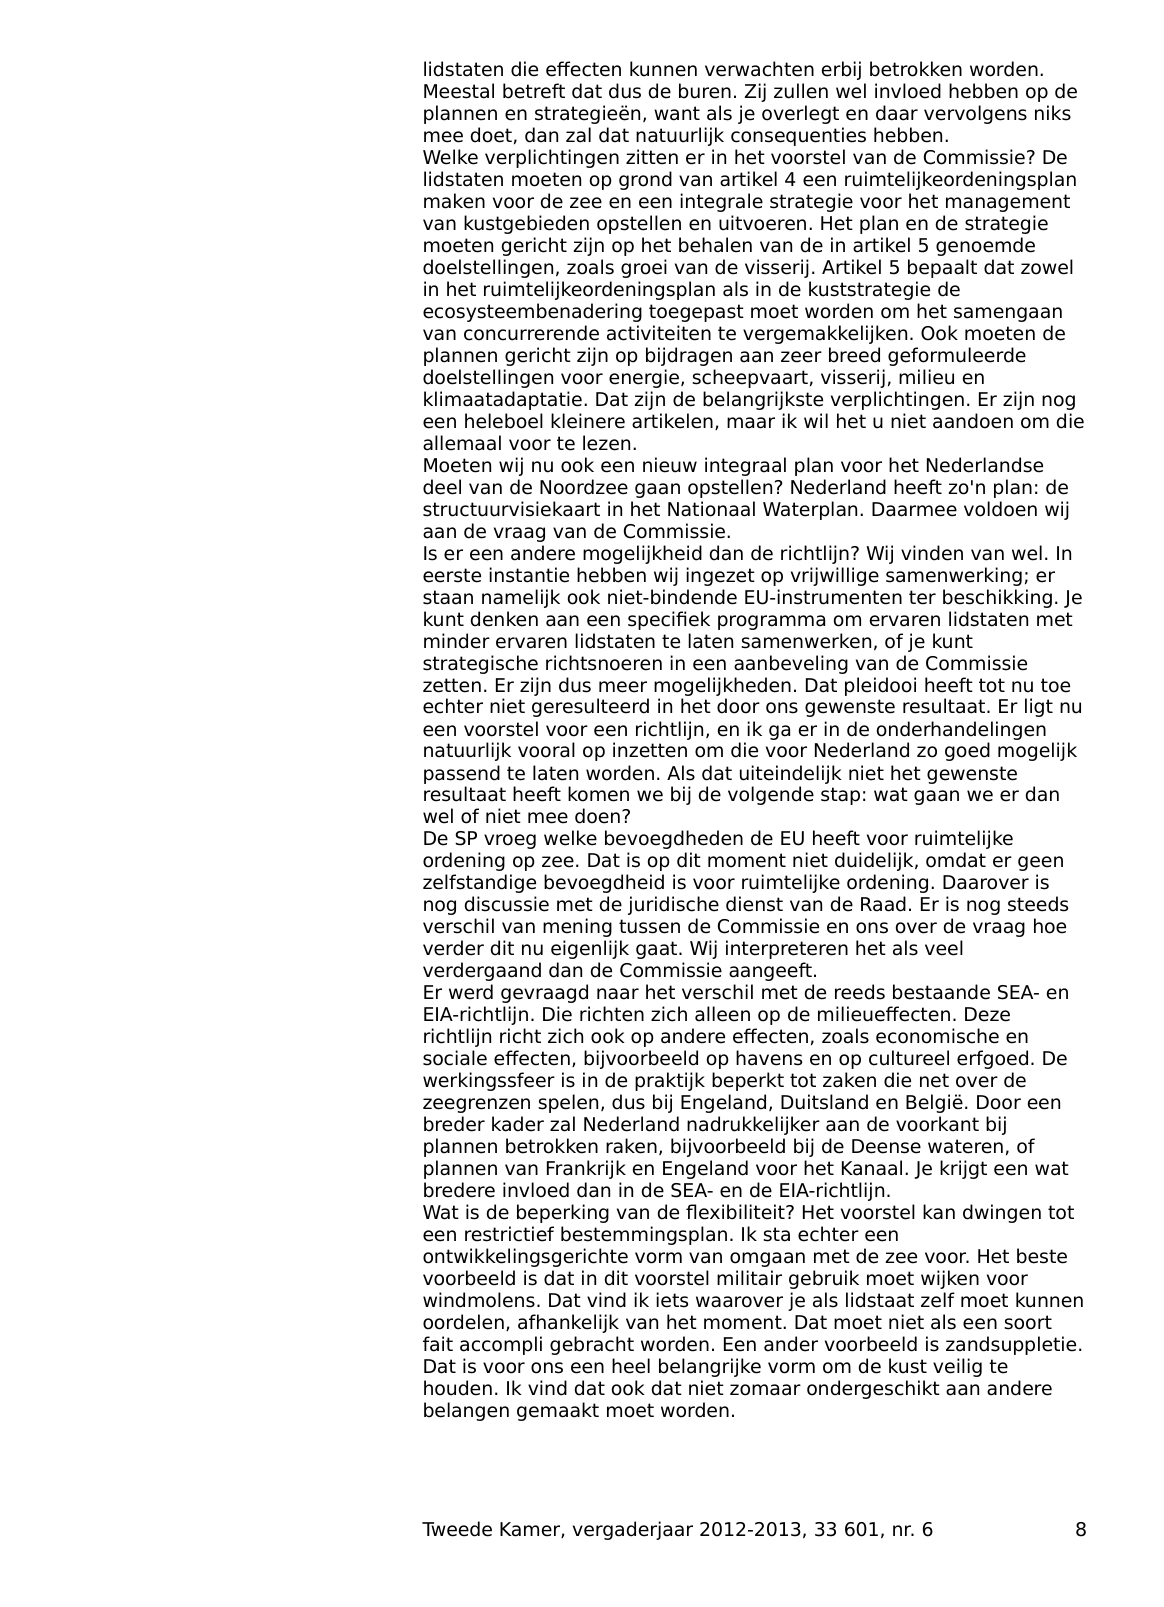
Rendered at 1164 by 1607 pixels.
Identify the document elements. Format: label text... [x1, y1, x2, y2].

text De SP vroeg welke bevoegdheden de EU heeft voor ruimtelijke ordening op zee. Dat is op dit moment niet duidelijk, omdat er geen zelfstandige bevoegdheid is voor ruimtelijke ordening. Daarover is nog discussie met de juridische dienst van de Raad. Er is nog steeds verschil van mening tussen de Commissie en ons over de vraag hoe verder dit nu eigenlijk gaat. Wij interpreteren het als veel verdergaand dan de Commissie aangeeft. [422, 828, 1087, 982]
text Wat is de beperking van de flexibiliteit? Het voorstel kan dwingen tot een restrictief bestemmingsplan. Ik sta echter een ontwikkelingsgerichte vorm van omgaan met de zee voor. Het beste voorbeeld is dat in dit voorstel militair gebruik moet wijken voor windmolens. Dat vind ik iets waarover je als lidstaat zelf moet kunnen oordelen, afhankelijk van het moment. Dat moet niet als een soort fait accompli gebracht worden. Een ander voorbeeld is zandsuppletie. Dat is voor ons een heel belangrijke vorm om de kust veilig te houden. Ik vind dat ook dat niet zomaar ondergeschikt aan andere belangen gemaakt moet worden. [422, 1202, 1087, 1422]
text lidstaten die effecten kunnen verwachten erbij betrokken worden. Meestal betreft dat dus de buren. Zij zullen wel invloed hebben op de plannen en strategieën, want als je overlegt en daar vervolgens niks mee doet, dan zal dat natuurlijk consequenties hebben. [422, 59, 1087, 147]
text Er werd gevraagd naar het verschil met de reeds bestaande SEA- en EIA-richtlijn. Die richten zich alleen op de milieueffecten. Deze richtlijn richt zich ook op andere effecten, zoals economische en sociale effecten, bijvoorbeeld op havens en op cultureel erfgoed. De werkingssfeer is in de praktijk beperkt tot zaken die net over de zeegrenzen spelen, dus bij Engeland, Duitsland en België. Door een breder kader zal Nederland nadrukkelijker aan de voorkant bij plannen betrokken raken, bijvoorbeeld bij de Deense wateren, of plannen van Frankrijk en Engeland voor het Kanaal. Je krijgt een wat bredere invloed dan in de SEA- en de EIA-richtlijn. [422, 982, 1087, 1202]
text Is er een andere mogelijkheid dan de richtlijn? Wij vinden van wel. In eerste instantie hebben wij ingezet op vrijwillige samenwerking; er staan namelijk ook niet-bindende EU-instrumenten ter beschikking. Je kunt denken aan een specifiek programma om ervaren lidstaten met minder ervaren lidstaten te laten samenwerken, of je kunt strategische richtsnoeren in een aanbeveling van de Commissie zetten. Er zijn dus meer mogelijkheden. Dat pleidooi heeft tot nu toe echter niet geresulteerd in het door ons gewenste resultaat. Er ligt nu een voorstel voor een richtlijn, en ik ga er in de onderhandelingen natuurlijk vooral op inzetten om die voor Nederland zo goed mogelijk passend te laten worden. Als dat uiteindelijk niet het gewenste resultaat heeft komen we bij de volgende stap: wat gaan we er dan wel of niet mee doen? [422, 543, 1087, 828]
text Welke verplichtingen zitten er in het voorstel van de Commissie? De lidstaten moeten op grond van artikel 4 een ruimtelijkeordeningsplan maken voor de zee en een integrale strategie voor het management van kustgebieden opstellen en uitvoeren. Het plan en de strategie moeten gericht zijn op het behalen van de in artikel 5 genoemde doelstellingen, zoals groei van de visserij. Artikel 5 bepaalt dat zowel in het ruimtelijkeordeningsplan als in de kuststrategie de ecosysteembenadering toegepast moet worden om het samengaan van concurrerende activiteiten te vergemakkelijken. Ook moeten de plannen gericht zijn op bijdragen aan zeer breed geformuleerde doelstellingen voor energie, scheepvaart, visserij, milieu en klimaatadaptatie. Dat zijn de belangrijkste verplichtingen. Er zijn nog een heleboel kleinere artikelen, maar ik wil het u niet aandoen om die allemaal voor te lezen. [422, 147, 1087, 455]
text Moeten wij nu ook een nieuw integraal plan voor het Nederlandse deel van de Noordzee gaan opstellen? Nederland heeft zo'n plan: de structuurvisiekaart in het Nationaal Waterplan. Daarmee voldoen wij aan de vraag van de Commissie. [422, 455, 1087, 543]
